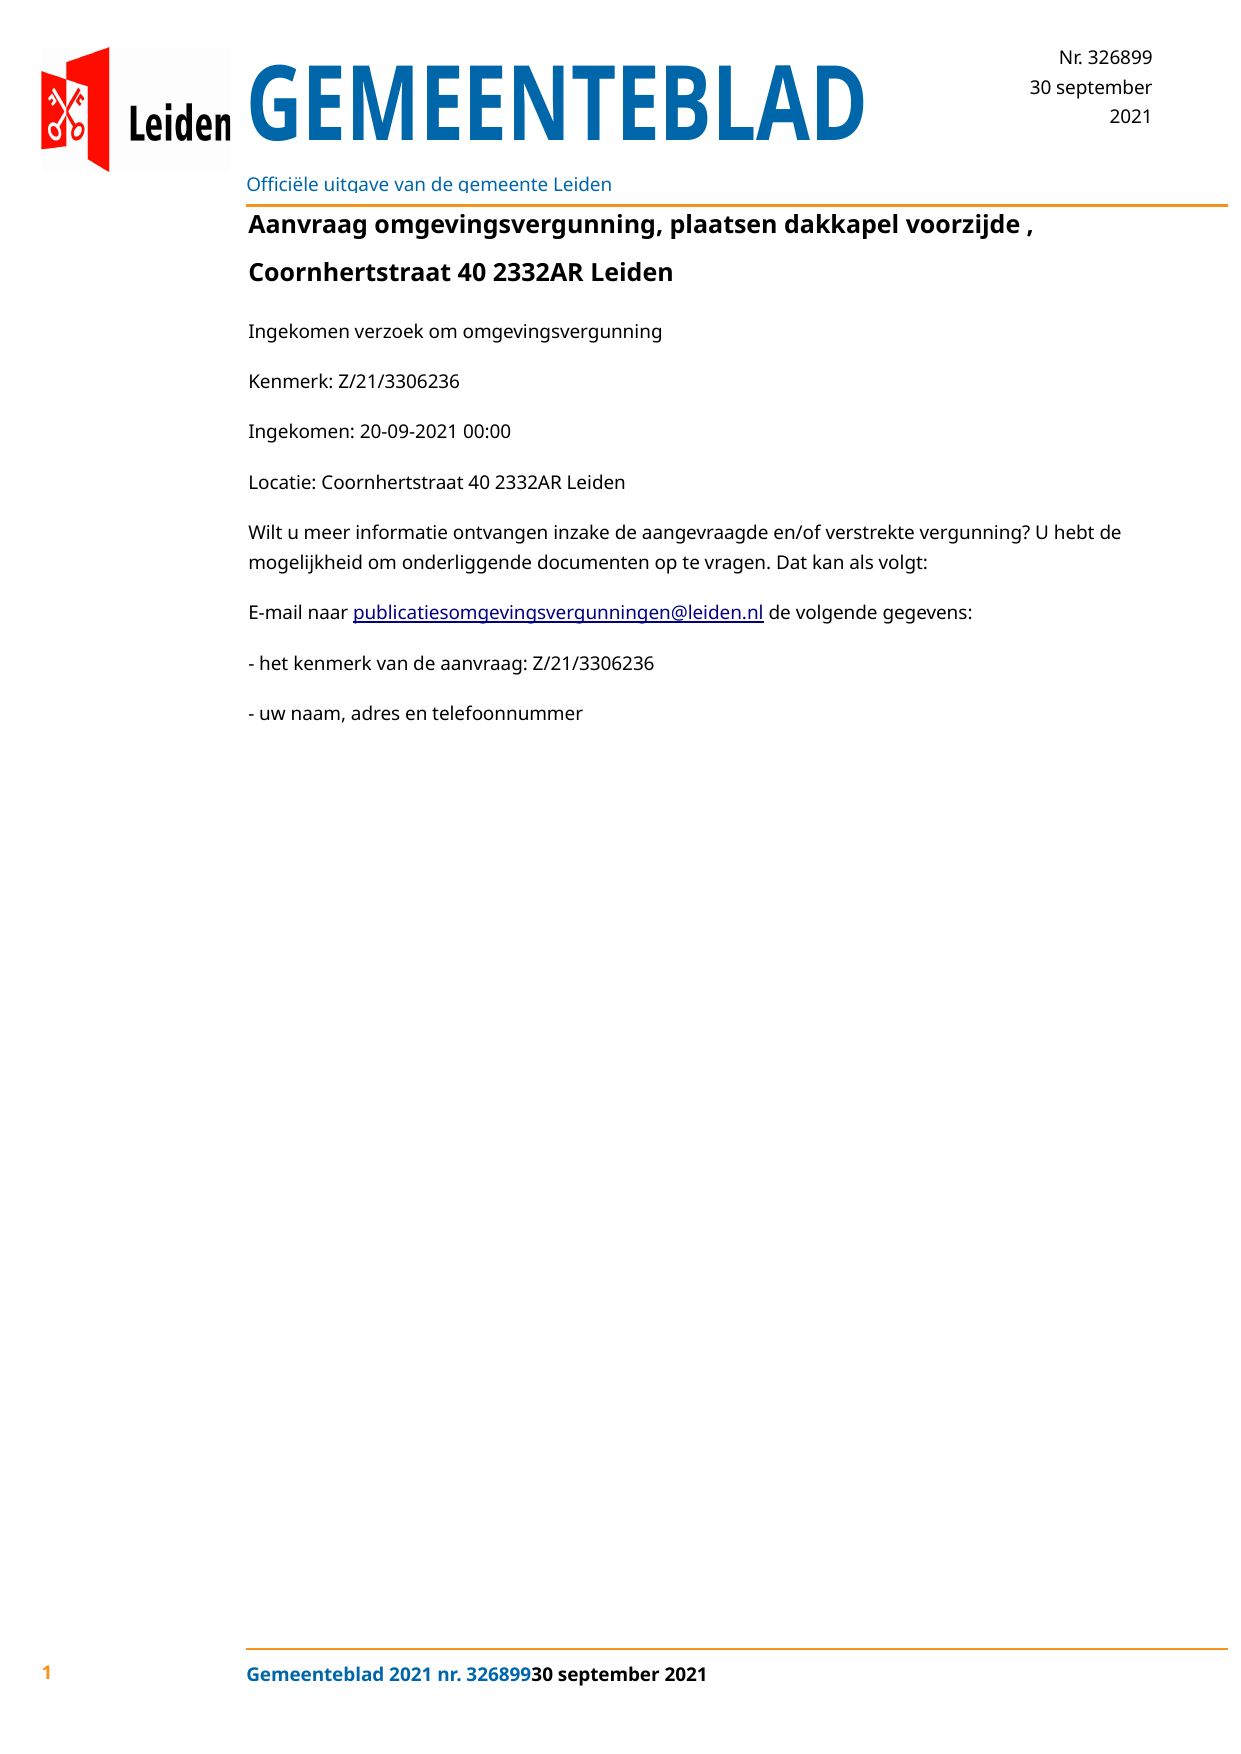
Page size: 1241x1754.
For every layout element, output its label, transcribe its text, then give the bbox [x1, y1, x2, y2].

text - uw naam, adres en telefoonnummer [248, 700, 1152, 726]
text Ingekomen verzoek om omgevingsvergunning [248, 318, 1152, 344]
text Locatie: Coornhertstraat 40 2332AR Leiden [248, 469, 1152, 495]
text Kenmerk: Z/21/3306236 [248, 368, 1152, 394]
text E-mail naar publicatiesomgevingsvergunningen@leiden.nl de volgende gegevens: [248, 599, 1152, 625]
text Wilt u meer informatie ontvangen inzake de aangevraagde en/of verstrekte vergunning? U hebt de mogelijkheid om onderliggende documenten op te vragen. Dat kan als volgt: [248, 519, 1152, 575]
text - het kenmerk van de aanvraag: Z/21/3306236 [248, 650, 1152, 676]
text Aanvraag omgevingsvergunning, plaatsen dakkapel voorzijde , Coornhertstraat 40 2332AR Leiden [248, 207, 1152, 288]
text Ingekomen: 20-09-2021 00:00 [248, 419, 1152, 444]
picture [41, 47, 231, 172]
